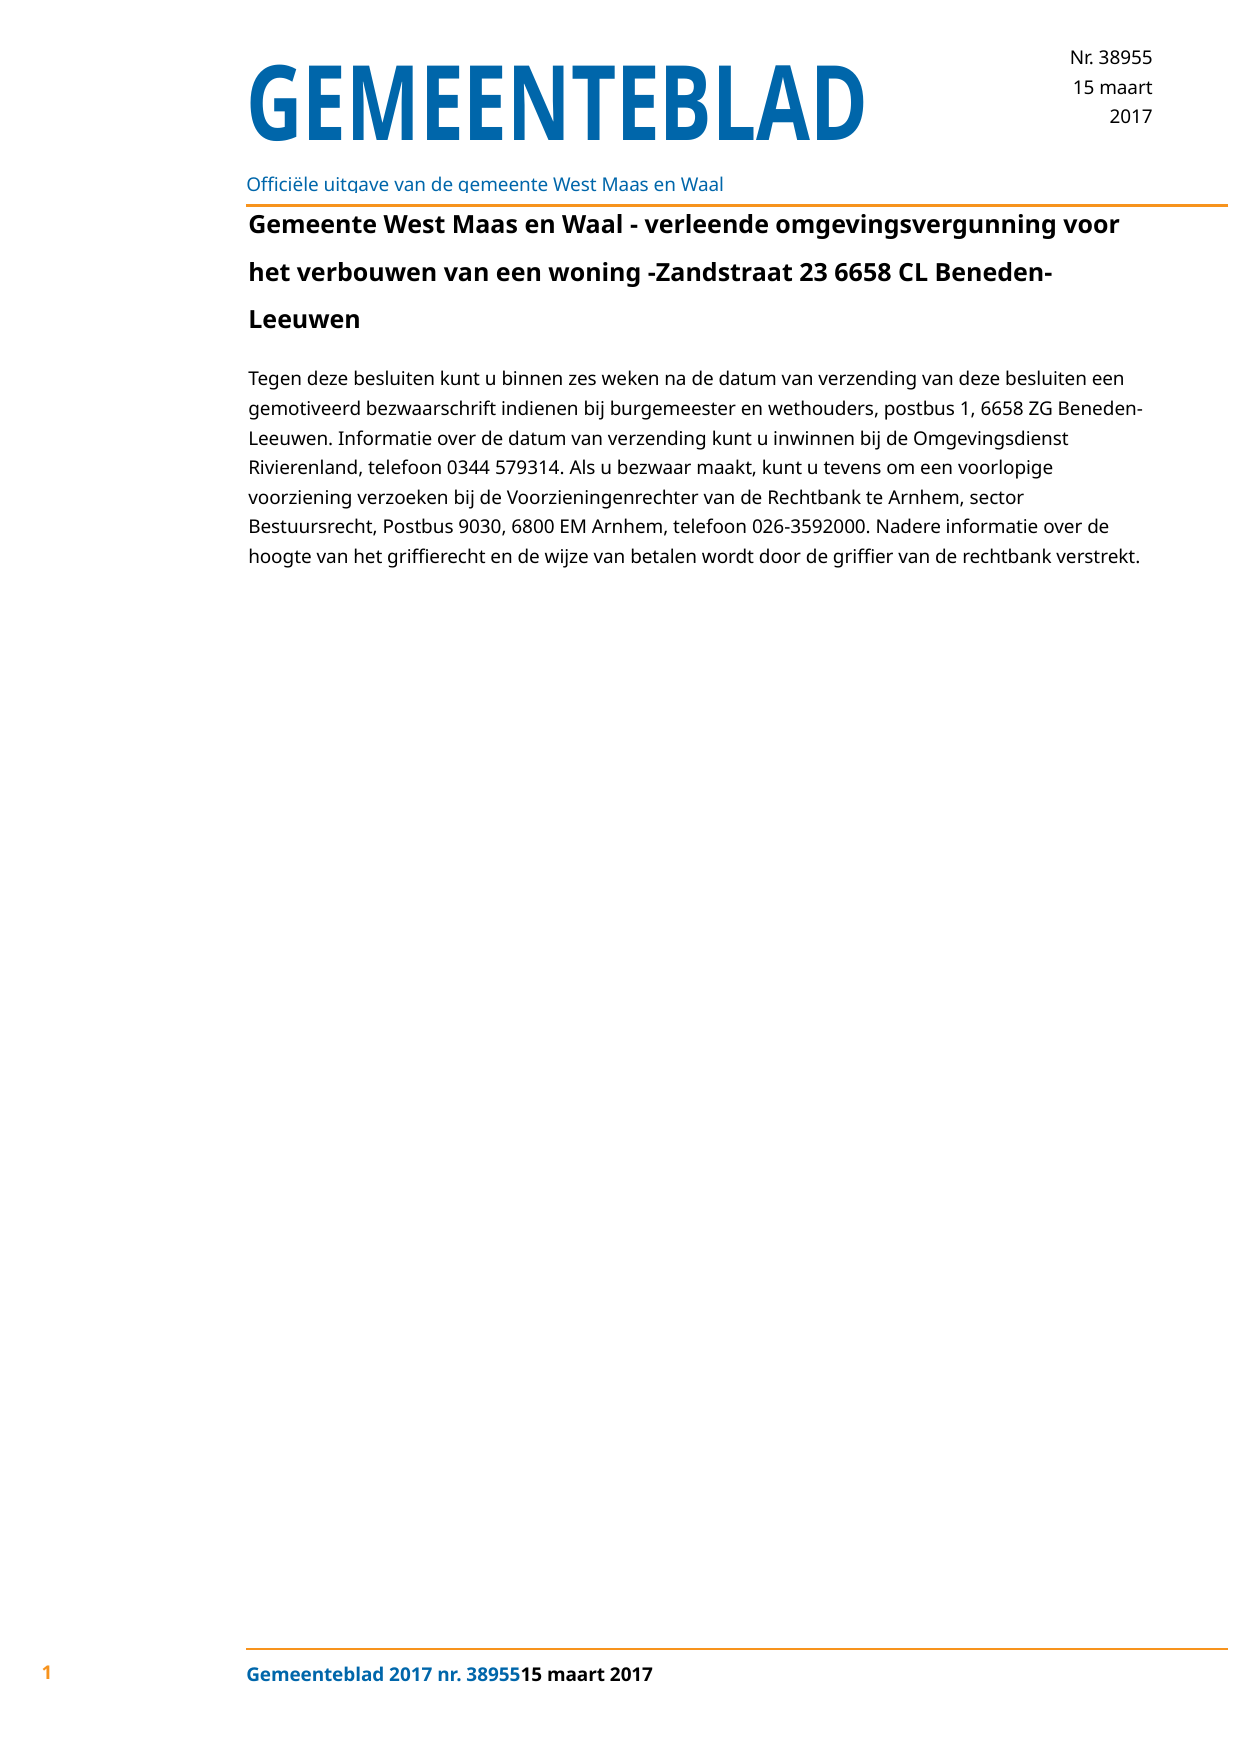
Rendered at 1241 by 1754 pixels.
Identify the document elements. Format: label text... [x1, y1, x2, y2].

picture [41, 47, 231, 172]
text Gemeente West Maas en Waal - verleende omgevingsvergunning voor het verbouwen van een woning -Zandstraat 23 6658 CL Beneden-Leeuwen [248, 207, 1152, 336]
text Tegen deze besluiten kunt u binnen zes weken na de datum van verzending van deze besluiten een gemotiveerd bezwaarschrift indienen bij burgemeester en wethouders, postbus 1, 6658 ZG Beneden-Leeuwen. Informatie over de datum van verzending kunt u inwinnen bij de Omgevingsdienst Rivierenland, telefoon 0344 579314. Als u bezwaar maakt, kunt u tevens om een voorlopige voorziening verzoeken bij de Voorzieningenrechter van de Rechtbank te Arnhem, sector Bestuursrecht, Postbus 9030, 6800 EM Arnhem, telefoon 026-3592000. Nadere informatie over de hoogte van het griffierecht en de wijze van betalen wordt door de griffier van de rechtbank verstrekt. [248, 366, 1152, 569]
